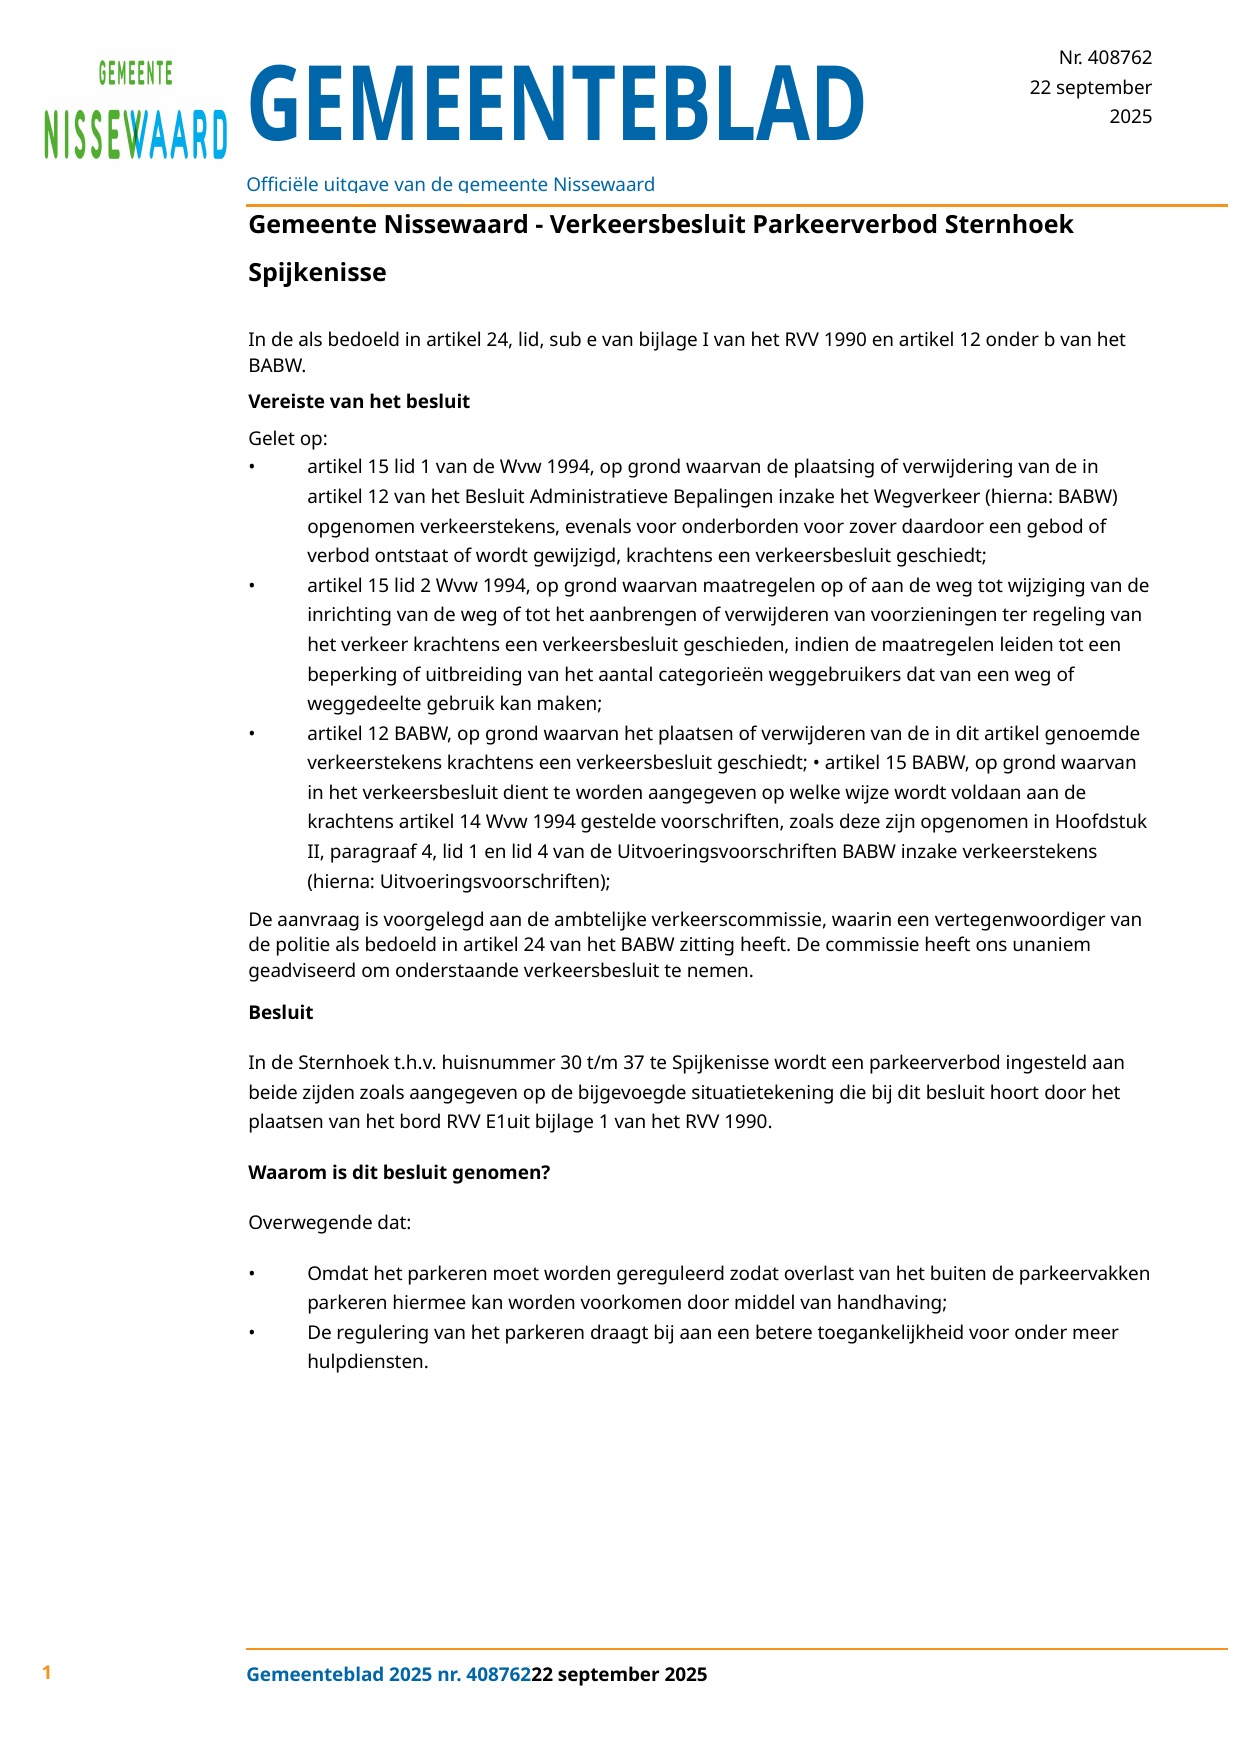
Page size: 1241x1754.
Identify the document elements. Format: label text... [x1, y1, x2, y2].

text Gelet op: [248, 425, 1152, 451]
text In de als bedoeld in artikel 24, lid, sub e van bijlage I van het RVV 1990 en artikel 12 onder b van het BABW. [248, 326, 1152, 378]
list De regulering van het parkeren draagt bij aan een betere toegankelijkheid voor onder meer hulpdiensten. [248, 1319, 1152, 1374]
text Gemeente Nissewaard - Verkeersbesluit Parkeerverbod Sternhoek Spijkenisse [248, 207, 1152, 288]
list artikel 15 lid 1 van de Wvw 1994, op grond waarvan de plaatsing of verwijdering van de in artikel 12 van het Besluit Administratieve Bepalingen inzake het Wegverkeer (hierna: BABW) opgenomen verkeerstekens, evenals voor onderborden voor zover daardoor een gebod of verbod ontstaat of wordt gewijzigd, krachtens een verkeersbesluit geschiedt; [248, 454, 1152, 568]
text De aanvraag is voorgelegd aan de ambtelijke verkeerscommissie, waarin een vertegenwoordiger van de politie als bedoeld in artikel 24 van het BABW zitting heeft. De commissie heeft ons unaniem geadviseerd om onderstaande verkeersbesluit te nemen. [248, 906, 1152, 983]
picture [41, 47, 231, 172]
text Overwegende dat: [248, 1209, 1152, 1235]
text Waarom is dit besluit genomen? [248, 1159, 1152, 1185]
list Omdat het parkeren moet worden gereguleerd zodat overlast van het buiten de parkeervakken parkeren hiermee kan worden voorkomen door middel van handhaving; [248, 1260, 1152, 1315]
text In de Sternhoek t.h.v. huisnummer 30 t/m 37 te Spijkenisse wordt een parkeerverbod ingesteld aan beide zijden zoals aangegeven op de bijgevoegde situatietekening die bij dit besluit hoort door het plaatsen van het bord RVV E1uit bijlage 1 van het RVV 1990. [248, 1049, 1152, 1134]
list artikel 15 lid 2 Wvw 1994, op grond waarvan maatregelen op of aan de weg tot wijziging van de inrichting van de weg of tot het aanbrengen of verwijderen van voorzieningen ter regeling van het verkeer krachtens een verkeersbesluit geschieden, indien de maatregelen leiden tot een beperking of uitbreiding van het aantal categorieën weggebruikers dat van een weg of weggedeelte gebruik kan maken; [248, 572, 1152, 716]
text Vereiste van het besluit [248, 389, 1152, 414]
list artikel 12 BABW, op grond waarvan het plaatsen of verwijderen van de in dit artikel genoemde verkeerstekens krachtens een verkeersbesluit geschiedt; • artikel 15 BABW, op grond waarvan in het verkeersbesluit dient te worden aangegeven op welke wijze wordt voldaan aan de krachtens artikel 14 Wvw 1994 gestelde voorschriften, zoals deze zijn opgenomen in Hoofdstuk II, paragraaf 4, lid 1 en lid 4 van de Uitvoeringsvoorschriften BABW inzake verkeerstekens (hierna: Uitvoeringsvoorschriften); [248, 720, 1152, 893]
text Besluit [248, 999, 1152, 1025]
